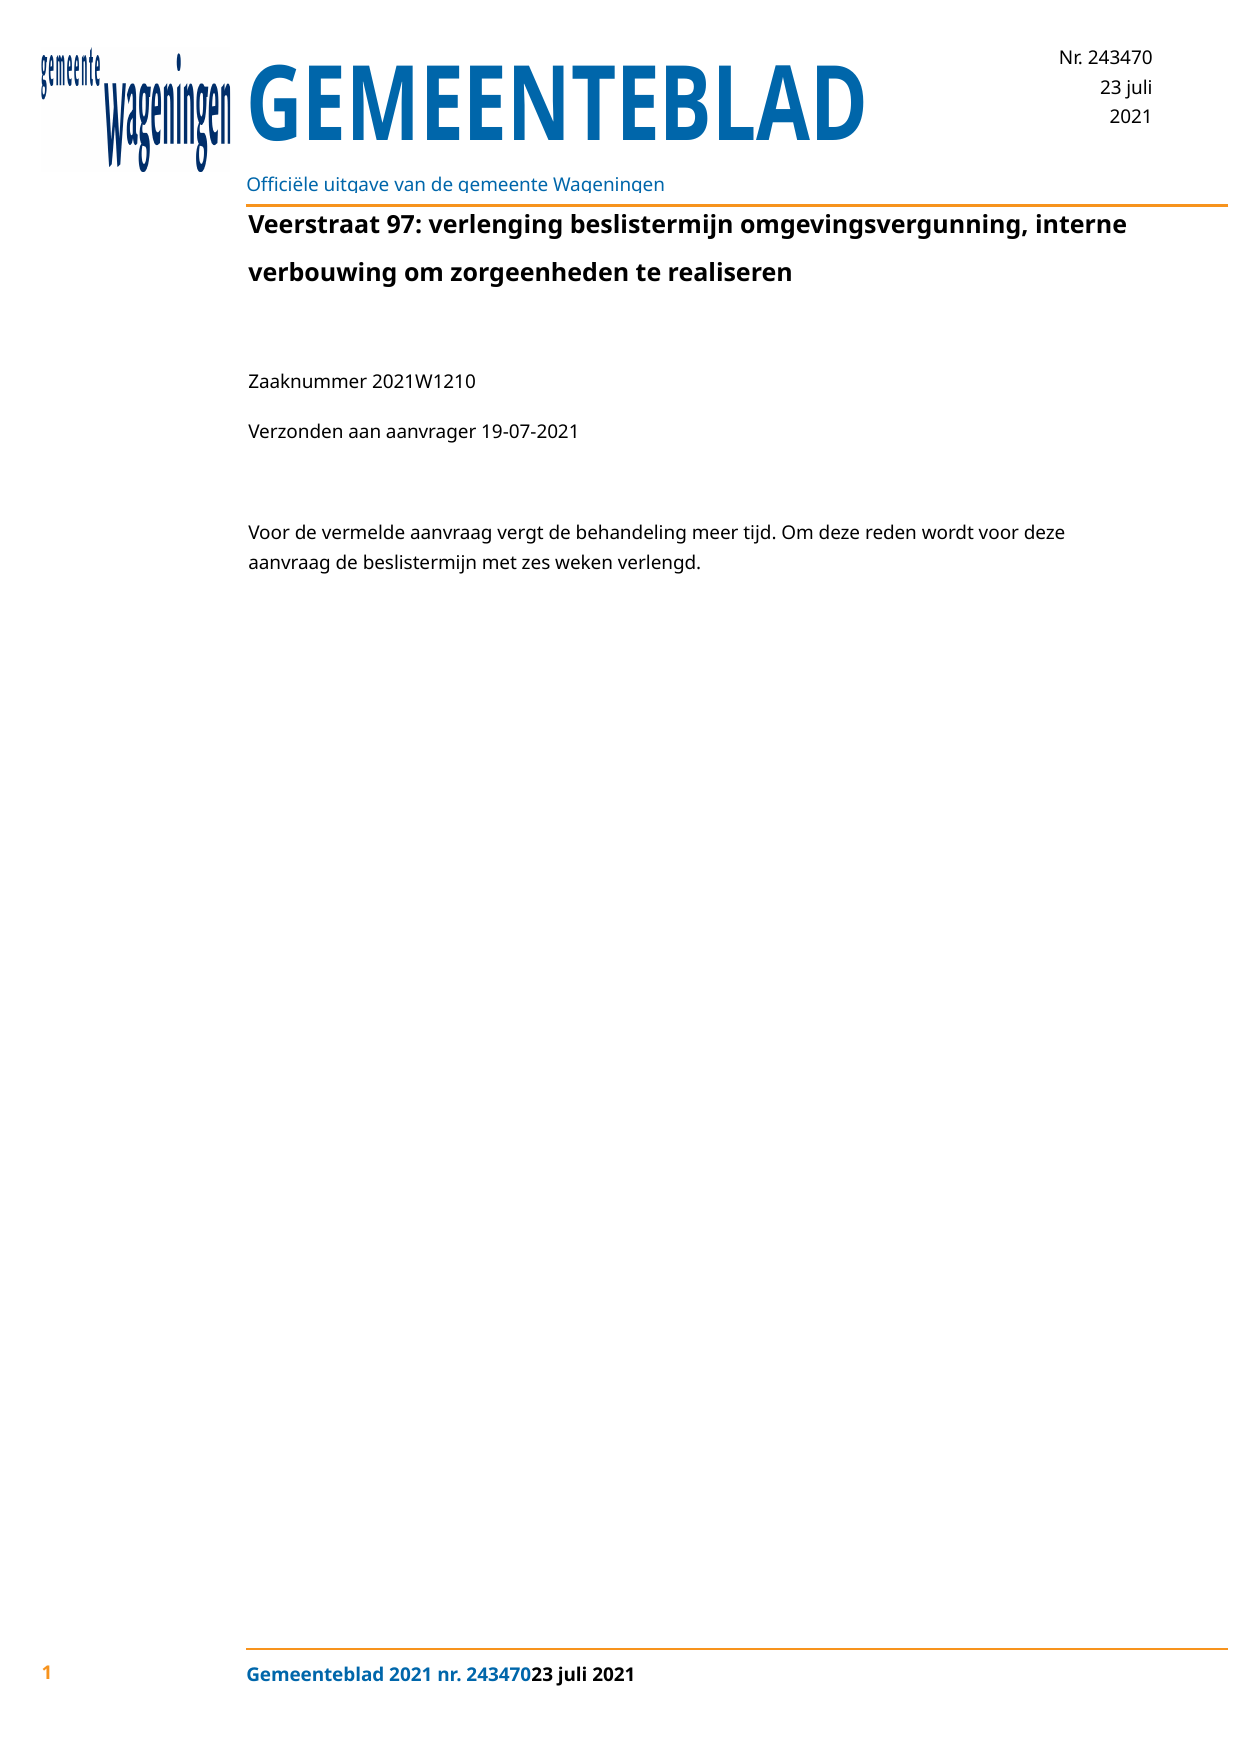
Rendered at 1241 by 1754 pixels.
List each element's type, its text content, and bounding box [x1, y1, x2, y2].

text Verzonden aan aanvrager 19-07-2021 [248, 419, 1152, 444]
text Zaaknummer 2021W1210 [248, 368, 1152, 394]
text Voor de vermelde aanvraag vergt de behandeling meer tijd. Om deze reden wordt voor deze aanvraag de beslistermijn met zes weken verlengd. [248, 519, 1152, 575]
text Veerstraat 97: verlenging beslistermijn omgevingsvergunning, interne verbouwing om zorgeenheden te realiseren [248, 207, 1152, 288]
picture [41, 47, 231, 172]
